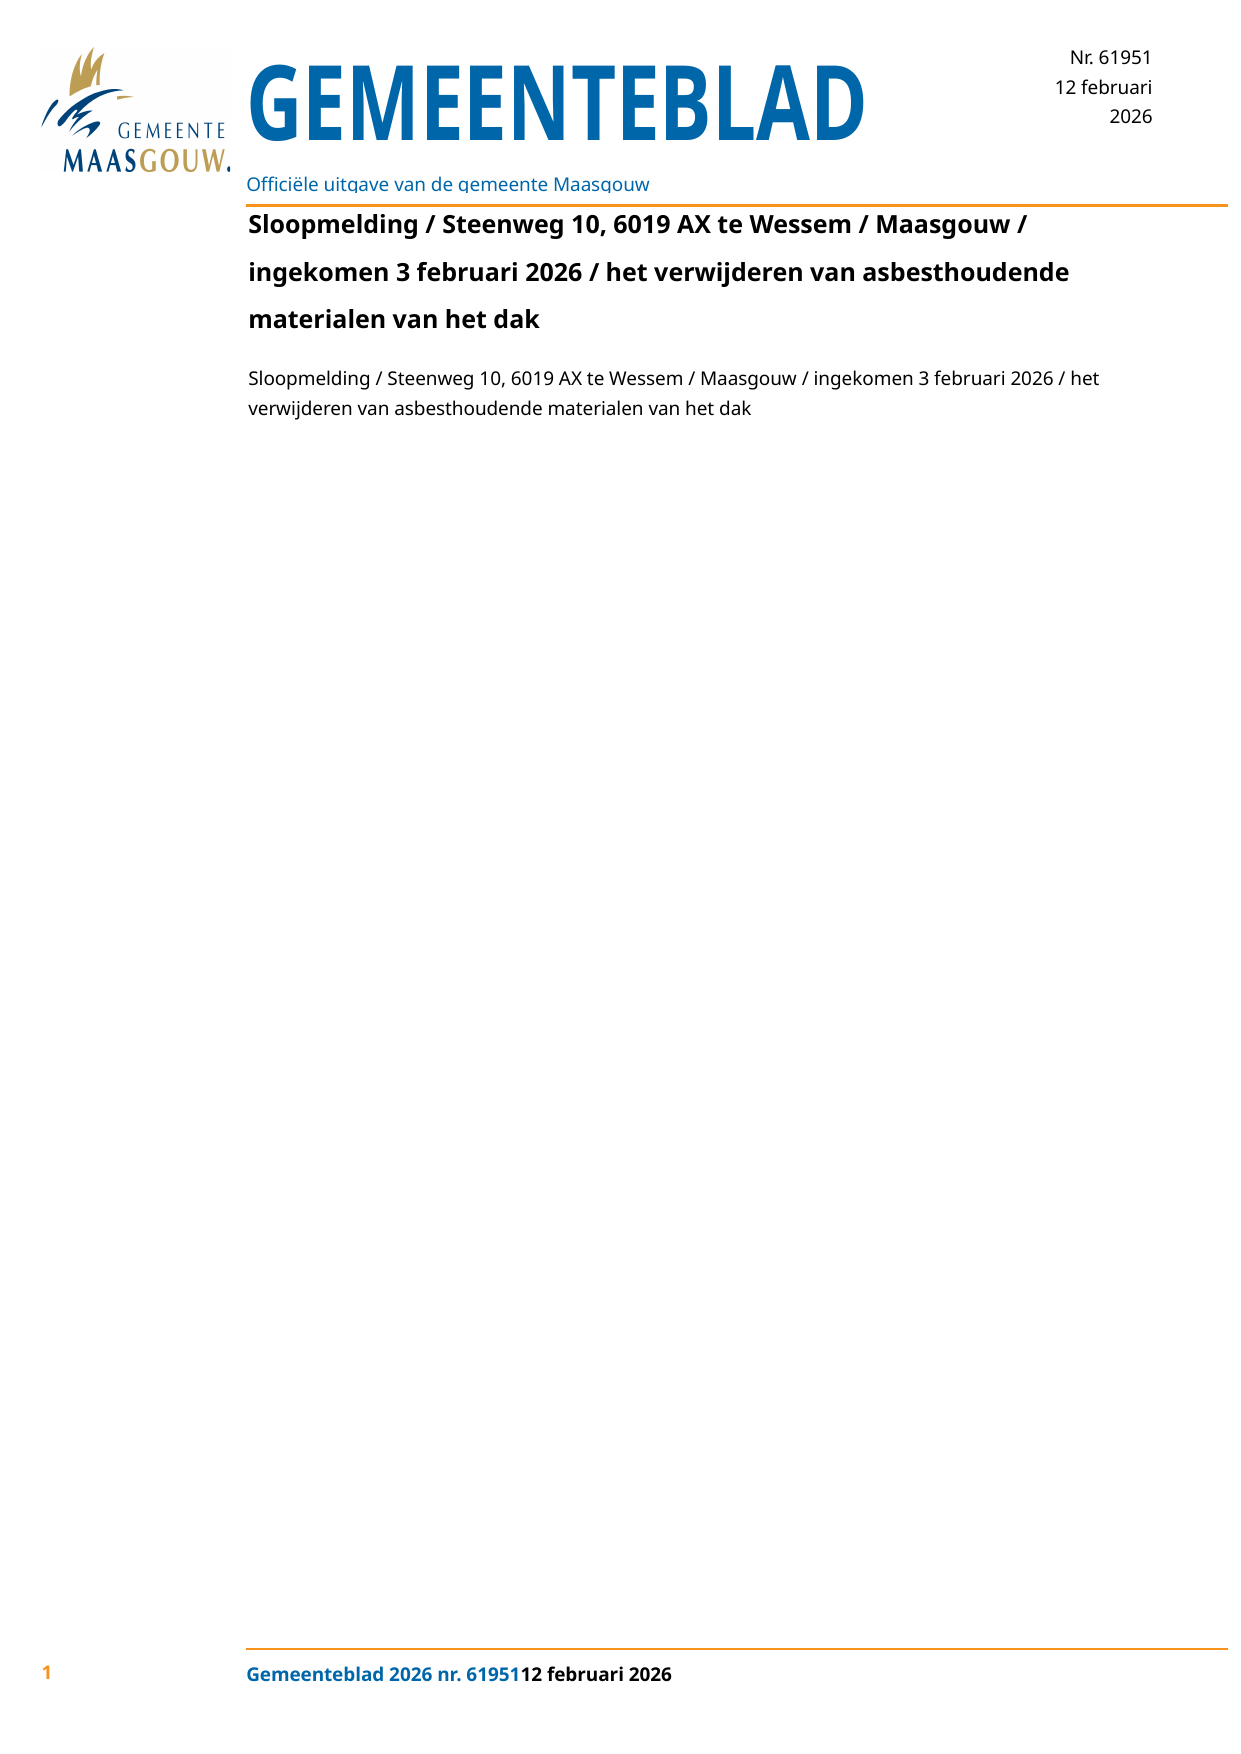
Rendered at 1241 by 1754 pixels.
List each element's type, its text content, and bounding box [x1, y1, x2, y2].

text Sloopmelding / Steenweg 10, 6019 AX te Wessem / Maasgouw / ingekomen 3 februari 2026 / het verwijderen van asbesthoudende materialen van het dak [248, 366, 1152, 421]
picture [41, 47, 231, 172]
text Sloopmelding / Steenweg 10, 6019 AX te Wessem / Maasgouw / ingekomen 3 februari 2026 / het verwijderen van asbesthoudende materialen van het dak [248, 207, 1152, 336]
